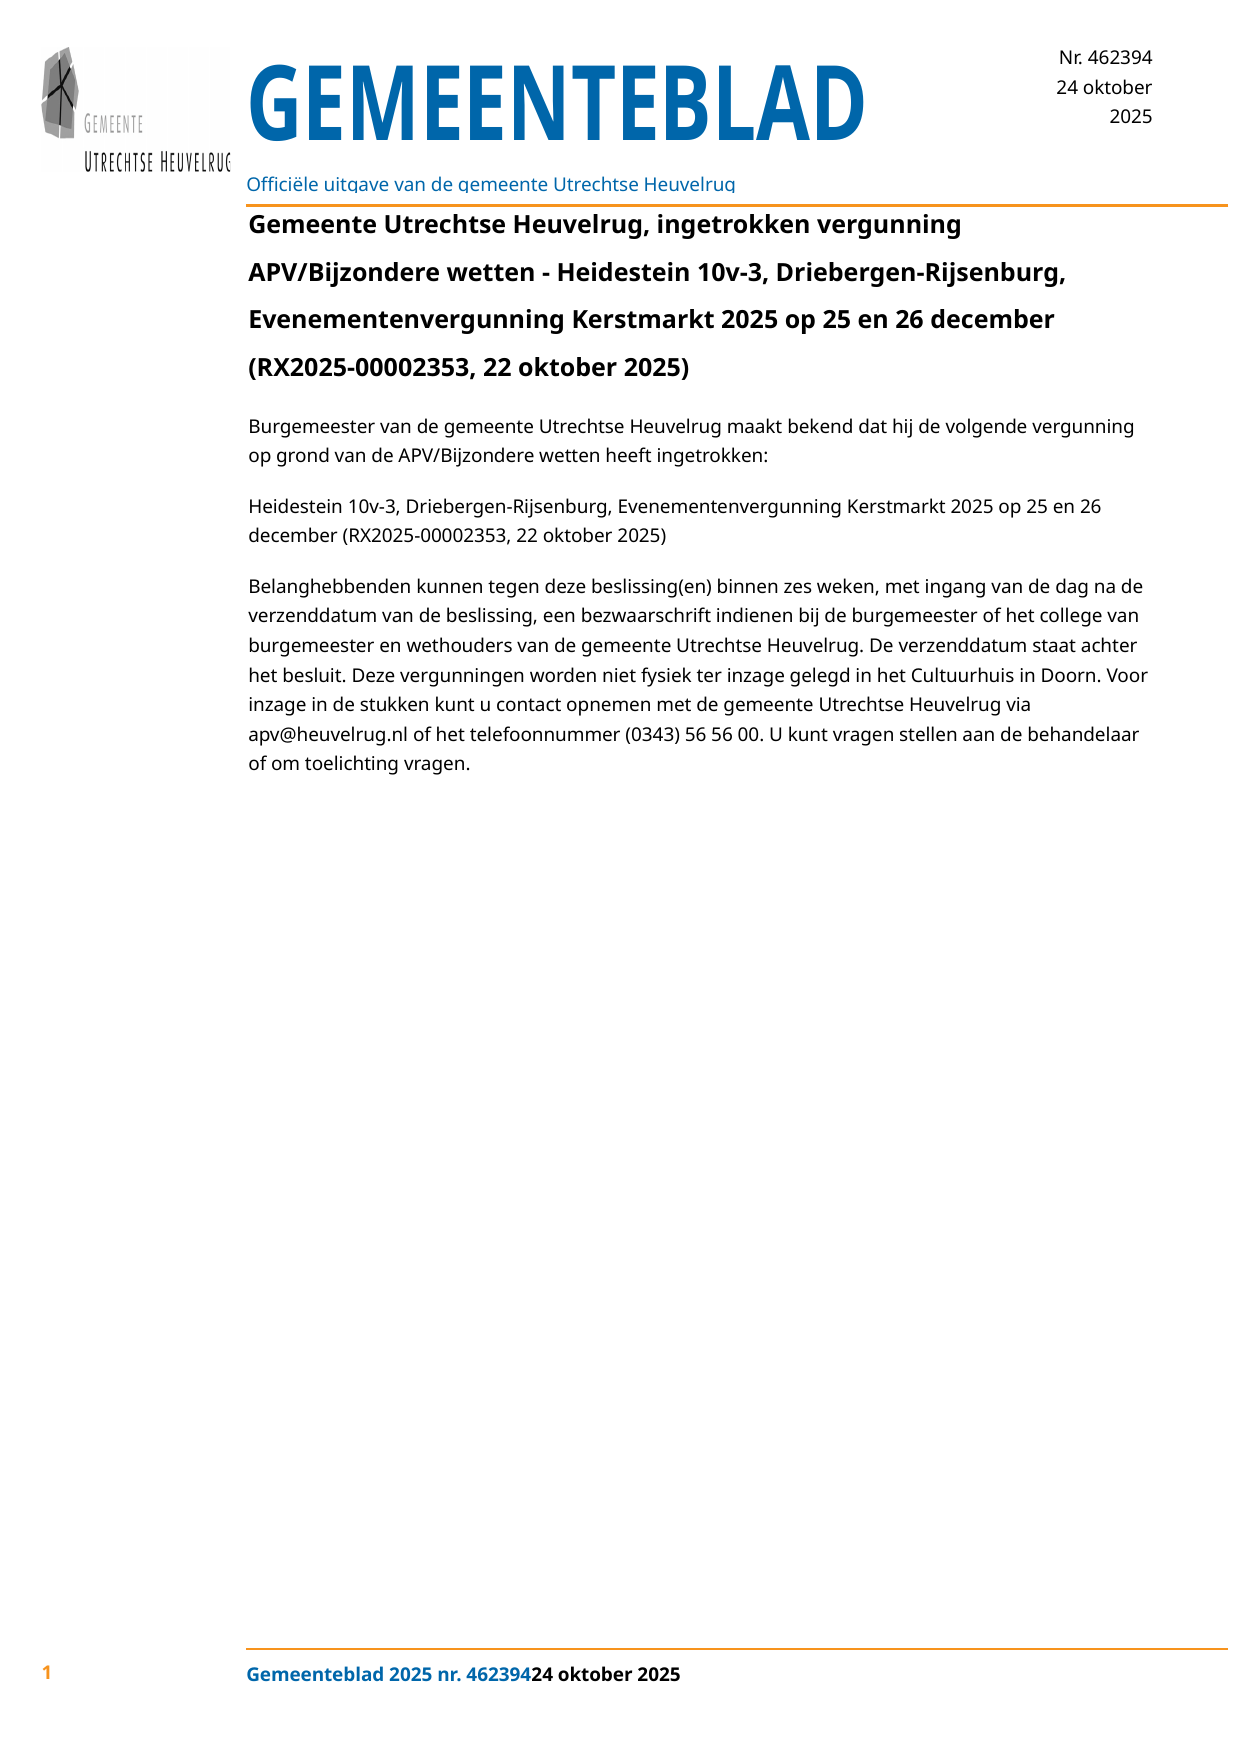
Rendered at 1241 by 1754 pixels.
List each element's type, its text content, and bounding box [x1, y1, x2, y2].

text Gemeente Utrechtse Heuvelrug, ingetrokken vergunning APV/Bijzondere wetten - Heidestein 10v-3, Driebergen-Rijsenburg, Evenementenvergunning Kerstmarkt 2025 op 25 en 26 december (RX2025-00002353, 22 oktober 2025) [248, 207, 1152, 384]
text Belanghebbenden kunnen tegen deze beslissing(en) binnen zes weken, met ingang van de dag na de verzenddatum van de beslissing, een bezwaarschrift indienen bij de burgemeester of het college van burgemeester en wethouders van de gemeente Utrechtse Heuvelrug. De verzenddatum staat achter het besluit. Deze vergunningen worden niet fysiek ter inzage gelegd in het Cultuurhuis in Doorn. Voor inzage in de stukken kunt u contact opnemen met de gemeente Utrechtse Heuvelrug via apv@heuvelrug.nl of het telefoonnummer (0343) 56 56 00. U kunt vragen stellen aan de behandelaar of om toelichting vragen. [248, 573, 1152, 776]
picture [41, 47, 231, 172]
text Heidestein 10v-3, Driebergen-Rijsenburg, Evenementenvergunning Kerstmarkt 2025 op 25 en 26 december (RX2025-00002353, 22 oktober 2025) [248, 493, 1152, 548]
text Burgemeester van de gemeente Utrechtse Heuvelrug maakt bekend dat hij de volgende vergunning op grond van de APV/Bijzondere wetten heeft ingetrokken: [248, 413, 1152, 468]
